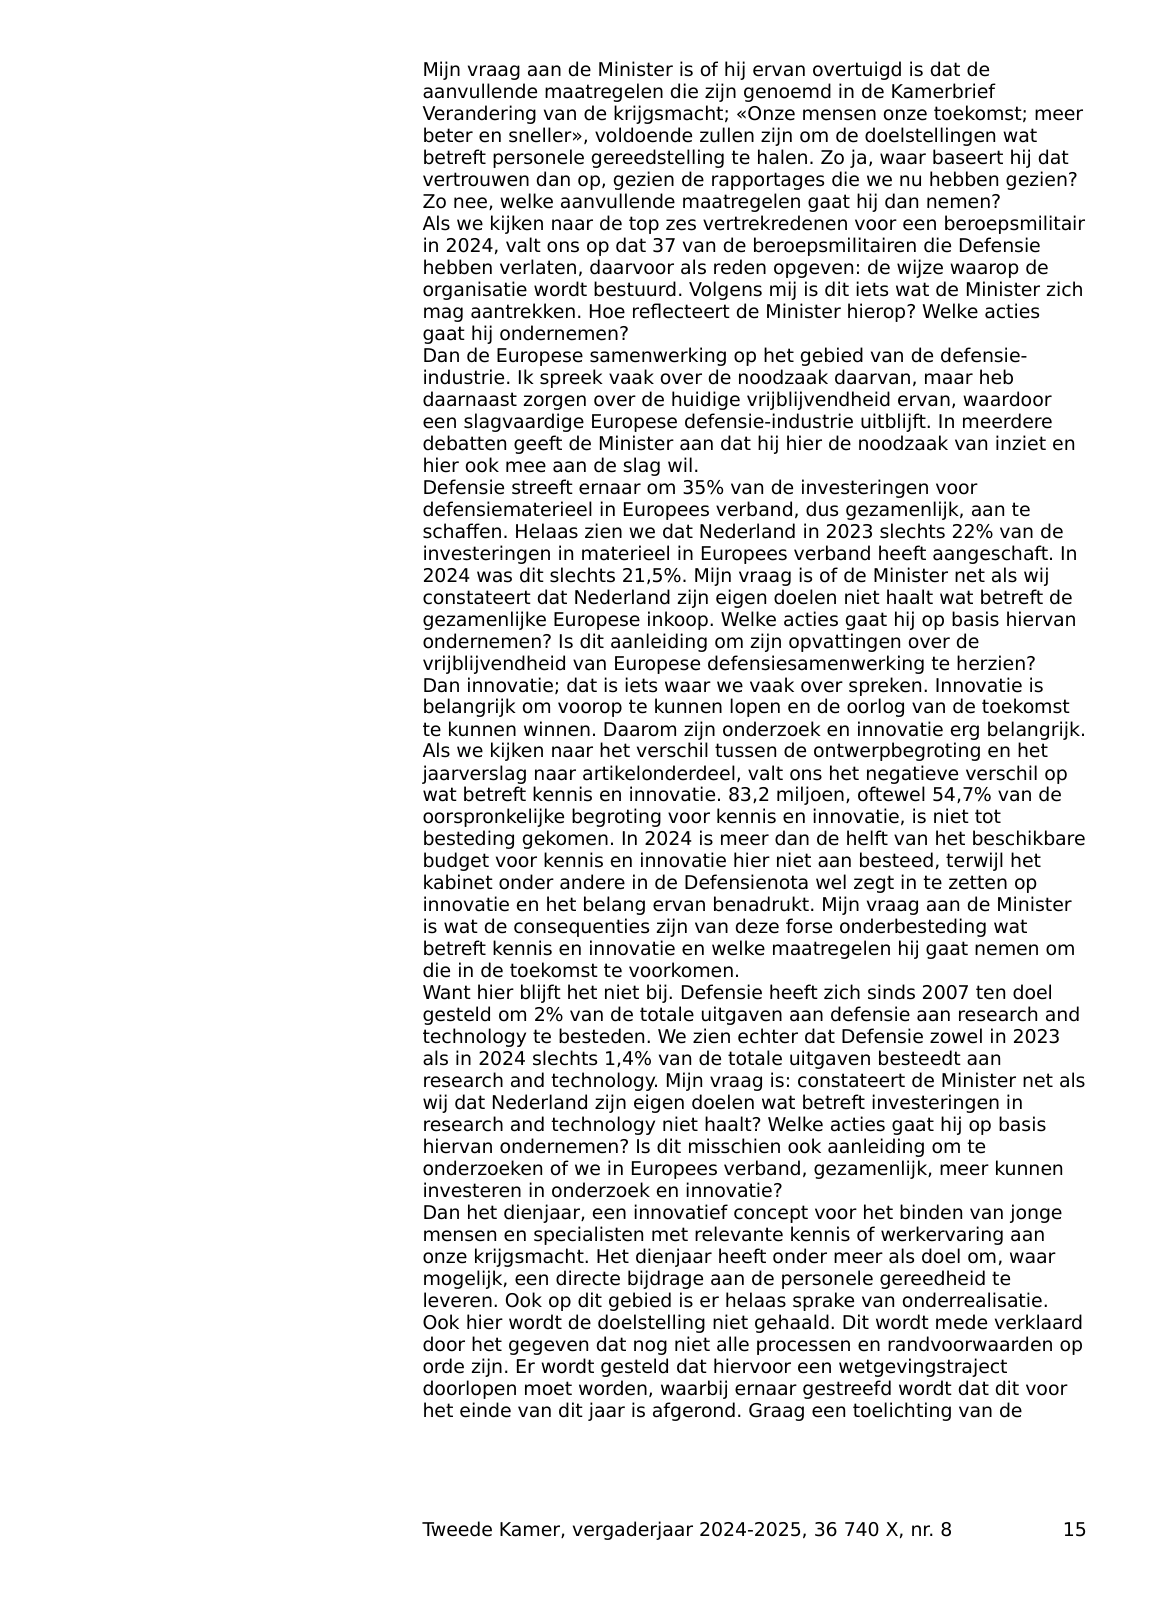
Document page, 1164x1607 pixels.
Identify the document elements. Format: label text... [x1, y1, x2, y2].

text Dan de Europese samenwerking op het gebied van de defensie-industrie. Ik spreek vaak over de noodzaak daarvan, maar heb daarnaast zorgen over de huidige vrijblijvendheid ervan, waardoor een slagvaardige Europese defensie-industrie uitblijft. In meerdere debatten geeft de Minister aan dat hij hier de noodzaak van inziet en hier ook mee aan de slag wil. [422, 345, 1087, 477]
text Als we kijken naar de top zes vertrekredenen voor een beroepsmilitair in 2024, valt ons op dat 37 van de beroepsmilitairen die Defensie hebben verlaten, daarvoor als reden opgeven: de wijze waarop de organisatie wordt bestuurd. Volgens mij is dit iets wat de Minister zich mag aantrekken. Hoe reflecteert de Minister hierop? Welke acties gaat hij ondernemen? [422, 213, 1087, 345]
text Dan het dienjaar, een innovatief concept voor het binden van jonge mensen en specialisten met relevante kennis of werkervaring aan onze krijgsmacht. Het dienjaar heeft onder meer als doel om, waar mogelijk, een directe bijdrage aan de personele gereedheid te leveren. Ook op dit gebied is er helaas sprake van onderrealisatie. Ook hier wordt de doelstelling niet gehaald. Dit wordt mede verklaard door het gegeven dat nog niet alle processen en randvoorwaarden op orde zijn. Er wordt gesteld dat hiervoor een wetgevingstraject doorlopen moet worden, waarbij ernaar gestreefd wordt dat dit voor het einde van dit jaar is afgerond. Graag een toelichting van de [422, 1202, 1087, 1422]
text Dan innovatie; dat is iets waar we vaak over spreken. Innovatie is belangrijk om voorop te kunnen lopen en de oorlog van de toekomst te kunnen winnen. Daarom zijn onderzoek en innovatie erg belangrijk. Als we kijken naar het verschil tussen de ontwerpbegroting en het jaarverslag naar artikelonderdeel, valt ons het negatieve verschil op wat betreft kennis en innovatie. 83,2 miljoen, oftewel 54,7% van de oorspronkelijke begroting voor kennis en innovatie, is niet tot besteding gekomen. In 2024 is meer dan de helft van het beschikbare budget voor kennis en innovatie hier niet aan besteed, terwijl het kabinet onder andere in de Defensienota wel zegt in te zetten op innovatie en het belang ervan benadrukt. Mijn vraag aan de Minister is wat de consequenties zijn van deze forse onderbesteding wat betreft kennis en innovatie en welke maatregelen hij gaat nemen om die in de toekomst te voorkomen. [422, 674, 1087, 982]
text Want hier blijft het niet bij. Defensie heeft zich sinds 2007 ten doel gesteld om 2% van de totale uitgaven aan defensie aan research and technology te besteden. We zien echter dat Defensie zowel in 2023 als in 2024 slechts 1,4% van de totale uitgaven besteedt aan research and technology. Mijn vraag is: constateert de Minister net als wij dat Nederland zijn eigen doelen wat betreft investeringen in research and technology niet haalt? Welke acties gaat hij op basis hiervan ondernemen? Is dit misschien ook aanleiding om te onderzoeken of we in Europees verband, gezamenlijk, meer kunnen investeren in onderzoek en innovatie? [422, 982, 1087, 1202]
text Mijn vraag aan de Minister is of hij ervan overtuigd is dat de aanvullende maatregelen die zijn genoemd in de Kamerbrief Verandering van de krijgsmacht; «Onze mensen onze toekomst; meer beter en sneller», voldoende zullen zijn om de doelstellingen wat betreft personele gereedstelling te halen. Zo ja, waar baseert hij dat vertrouwen dan op, gezien de rapportages die we nu hebben gezien? Zo nee, welke aanvullende maatregelen gaat hij dan nemen? [422, 59, 1087, 213]
text Defensie streeft ernaar om 35% van de investeringen voor defensiematerieel in Europees verband, dus gezamenlijk, aan te schaffen. Helaas zien we dat Nederland in 2023 slechts 22% van de investeringen in materieel in Europees verband heeft aangeschaft. In 2024 was dit slechts 21,5%. Mijn vraag is of de Minister net als wij constateert dat Nederland zijn eigen doelen niet haalt wat betreft de gezamenlijke Europese inkoop. Welke acties gaat hij op basis hiervan ondernemen? Is dit aanleiding om zijn opvattingen over de vrijblijvendheid van Europese defensiesamenwerking te herzien? [422, 477, 1087, 674]
